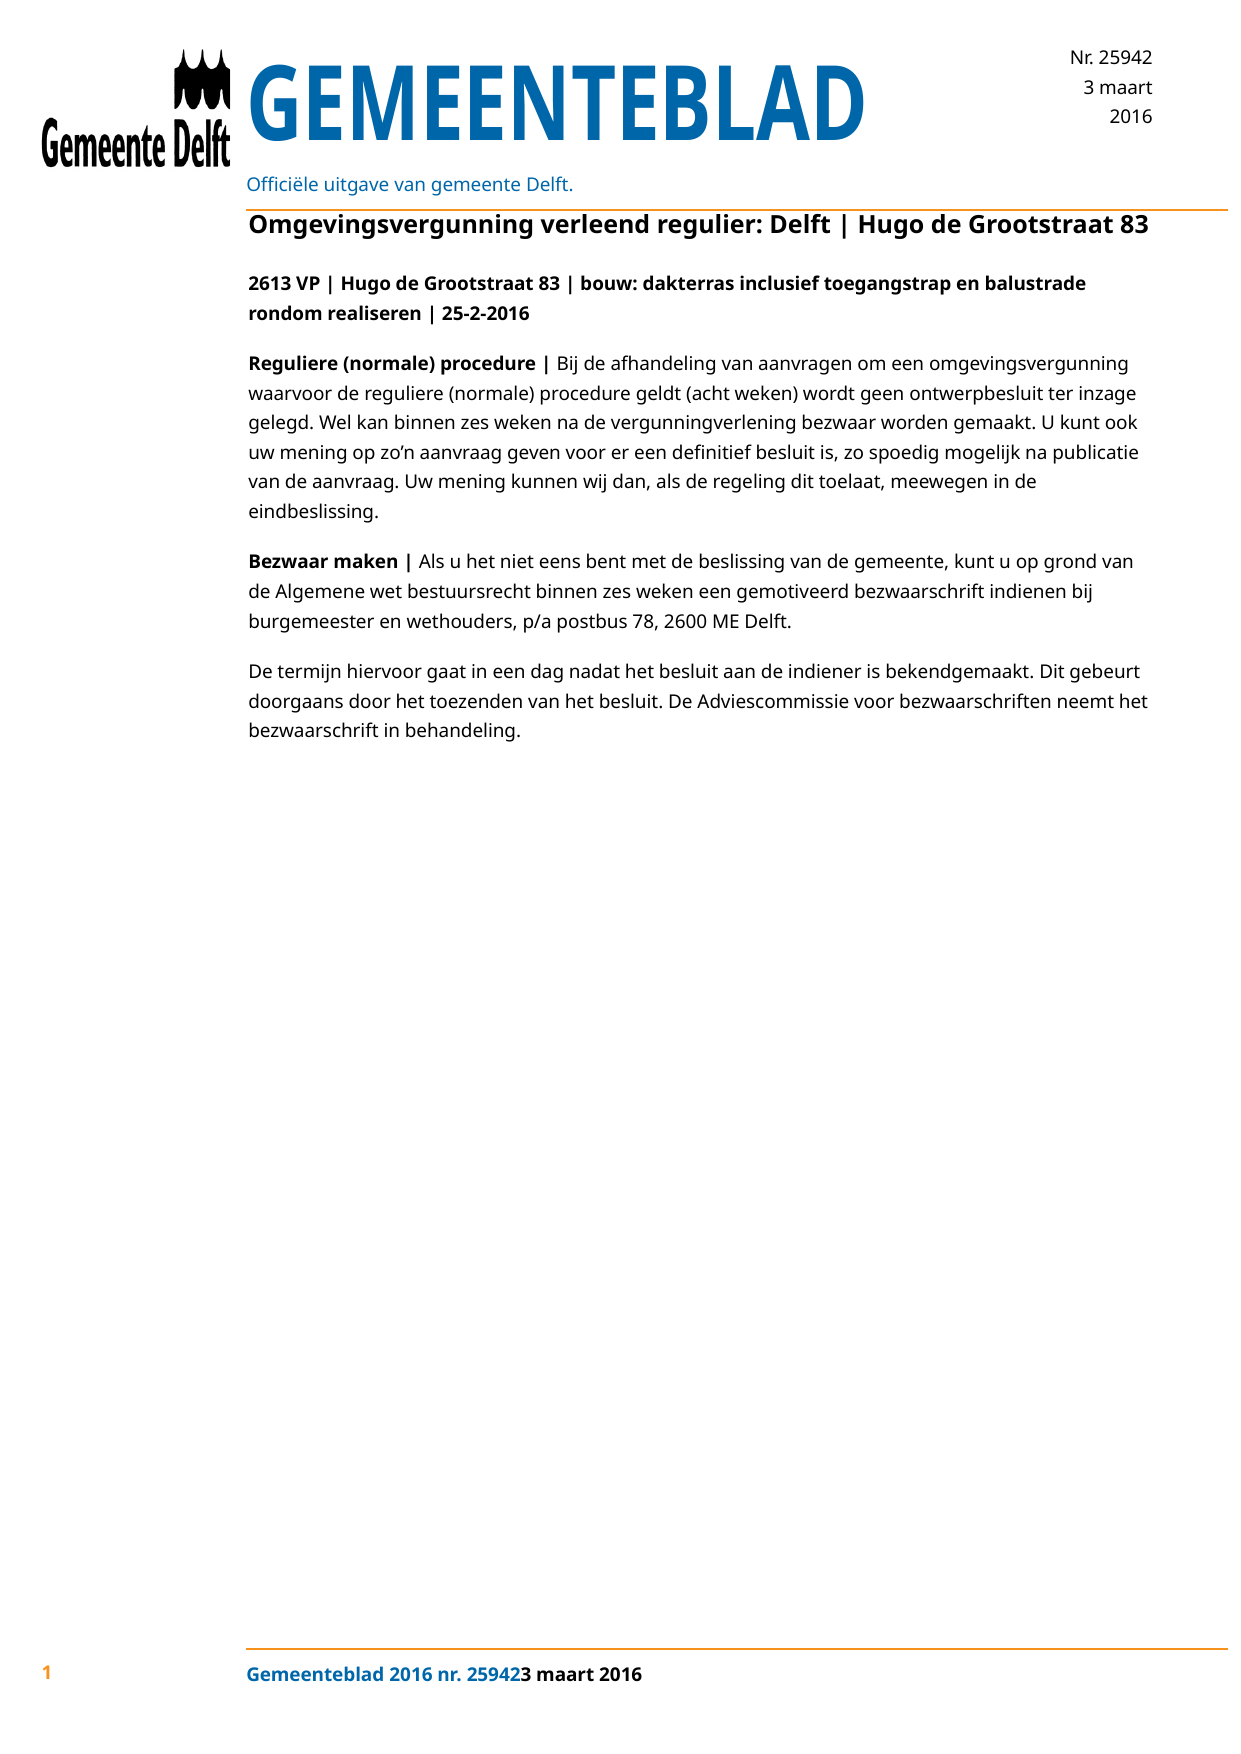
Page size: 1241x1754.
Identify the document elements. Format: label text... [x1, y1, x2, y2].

text Omgevingsvergunning verleend regulier: Delft | Hugo de Grootstraat 83 [248, 211, 1152, 241]
text Bezwaar maken | Als u het niet eens bent met de beslissing van de gemeente, kunt u op grond van de Algemene wet bestuursrecht binnen zes weken een gemotiveerd bezwaarschrift indienen bij burgemeester en wethouders, p/a postbus 78, 2600 ME Delft. [248, 549, 1152, 633]
text 2613 VP | Hugo de Grootstraat 83 | bouw: dakterras inclusief toegangstrap en balustrade rondom realiseren | 25-2-2016 [248, 270, 1152, 326]
text De termijn hiervoor gaat in een dag nadat het besluit aan de indiener is bekendgemaakt. Dit gebeurt doorgaans door het toezenden van het besluit. De Adviescommissie voor bezwaarschriften neemt het bezwaarschrift in behandeling. [248, 658, 1152, 743]
text Reguliere (normale) procedure | Bij de afhandeling van aanvragen om een omgevingsvergunning waarvoor de reguliere (normale) procedure geldt (acht weken) wordt geen ontwerpbesluit ter inzage gelegd. Wel kan binnen zes weken na de vergunningverlening bezwaar worden gemaakt. U kunt ook uw mening op zo’n aanvraag geven voor er een definitief besluit is, zo spoedig mogelijk na publicatie van de aanvraag. Uw mening kunnen wij dan, als de regeling dit toelaat, meewegen in de eindbeslissing. [248, 350, 1152, 524]
picture [41, 47, 231, 172]
